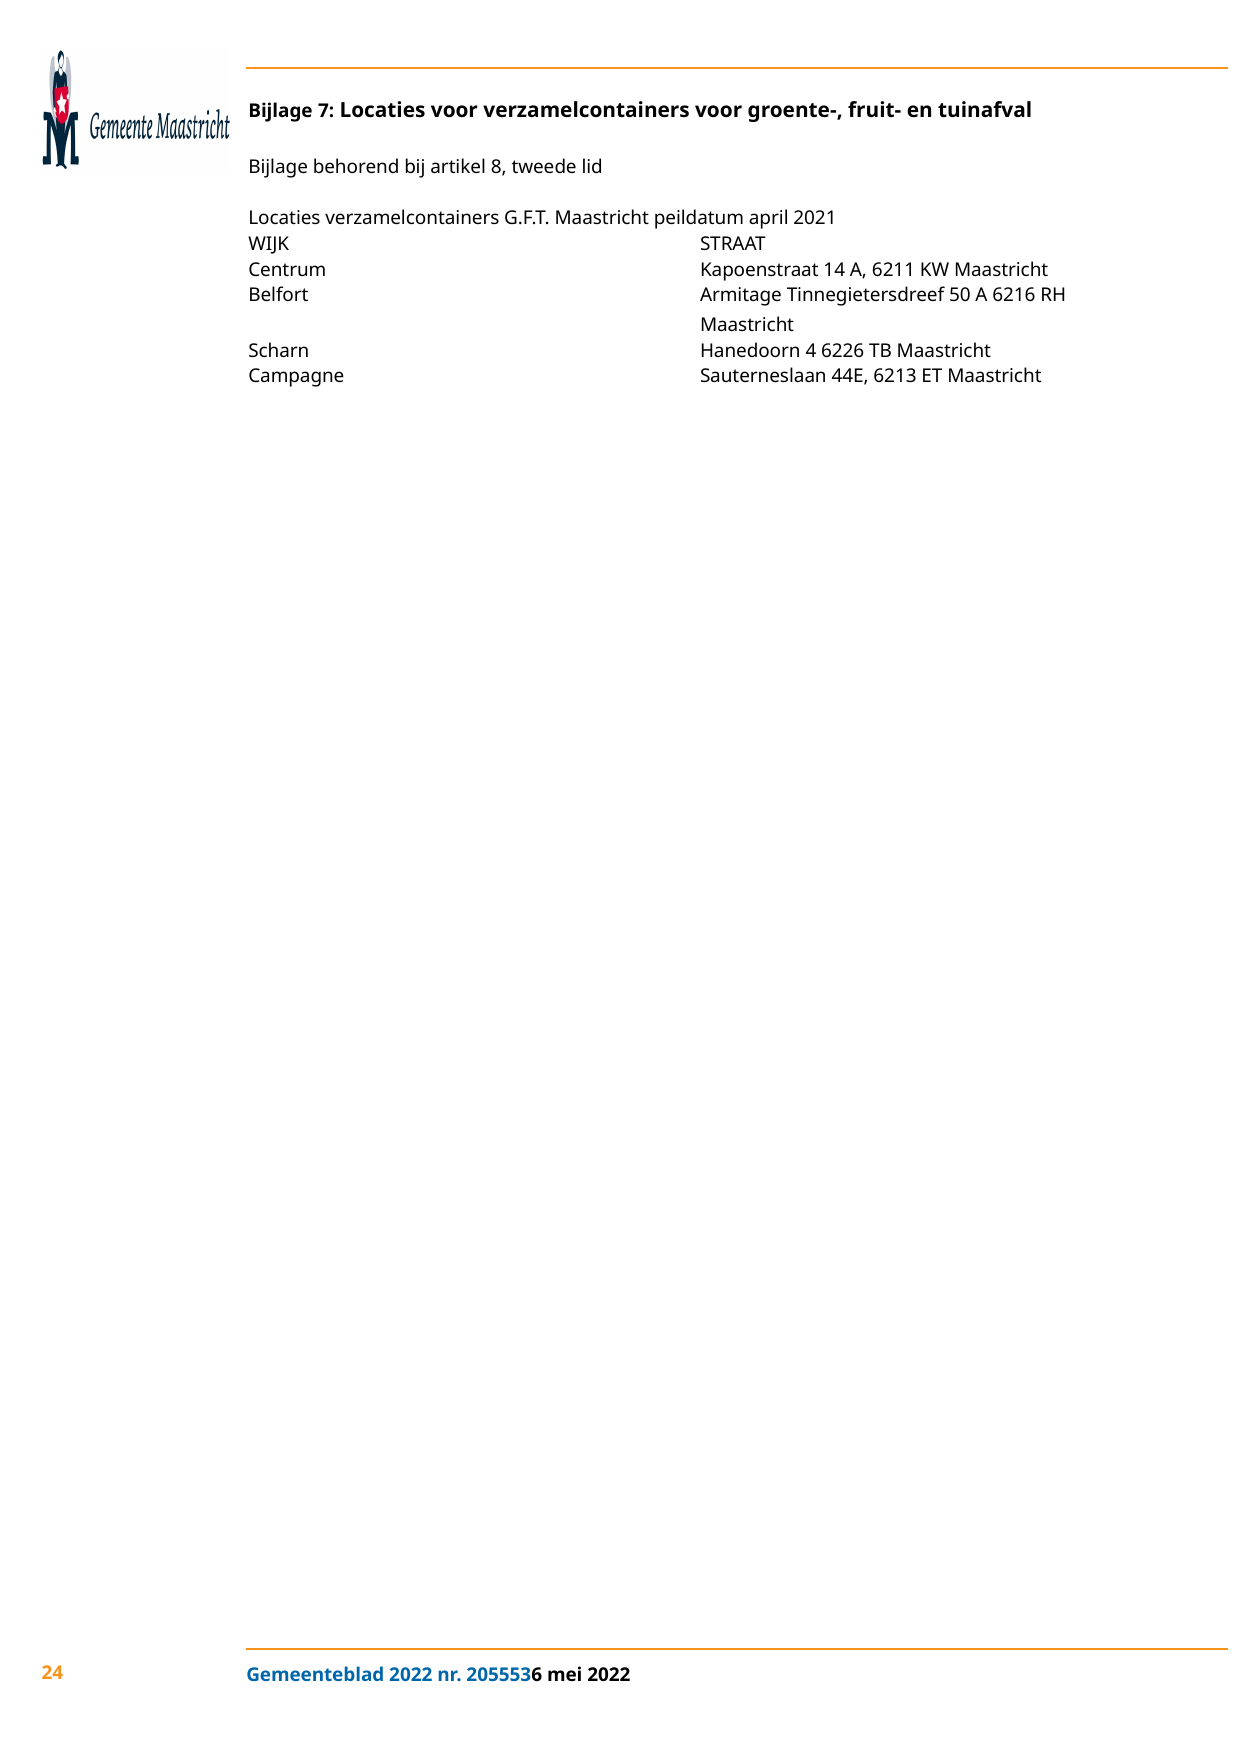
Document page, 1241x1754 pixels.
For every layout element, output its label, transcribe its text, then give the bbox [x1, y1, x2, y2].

table_cell Centrum [248, 256, 700, 282]
text Bijlage 7: Locaties voor verzamelcontainers voor groente-, fruit- en tuinafval [248, 95, 1152, 123]
table_cell Locaties verzamelcontainers G.F.T. Maastricht peildatum april 2021 [248, 205, 1152, 230]
table_cell WIJK [248, 230, 700, 256]
table_cell Campagne [248, 363, 700, 388]
table_cell STRAAT [700, 230, 1152, 256]
table_cell [248, 179, 1152, 204]
table_cell Belfort [248, 282, 700, 337]
table_cell Armitage Tinnegietersdreef 50 A 6216 RH Maastricht [700, 282, 1152, 337]
table_cell Kapoenstraat 14 A, 6211 KW Maastricht [700, 256, 1152, 282]
table_cell Sauterneslaan 44E, 6213 ET Maastricht [700, 363, 1152, 388]
table_cell Scharn [248, 337, 700, 363]
table_cell Hanedoorn 4 6226 TB Maastricht [700, 337, 1152, 363]
table_header Bijlage behorend bij artikel 8, tweede lid [248, 153, 1152, 179]
picture [41, 47, 231, 172]
